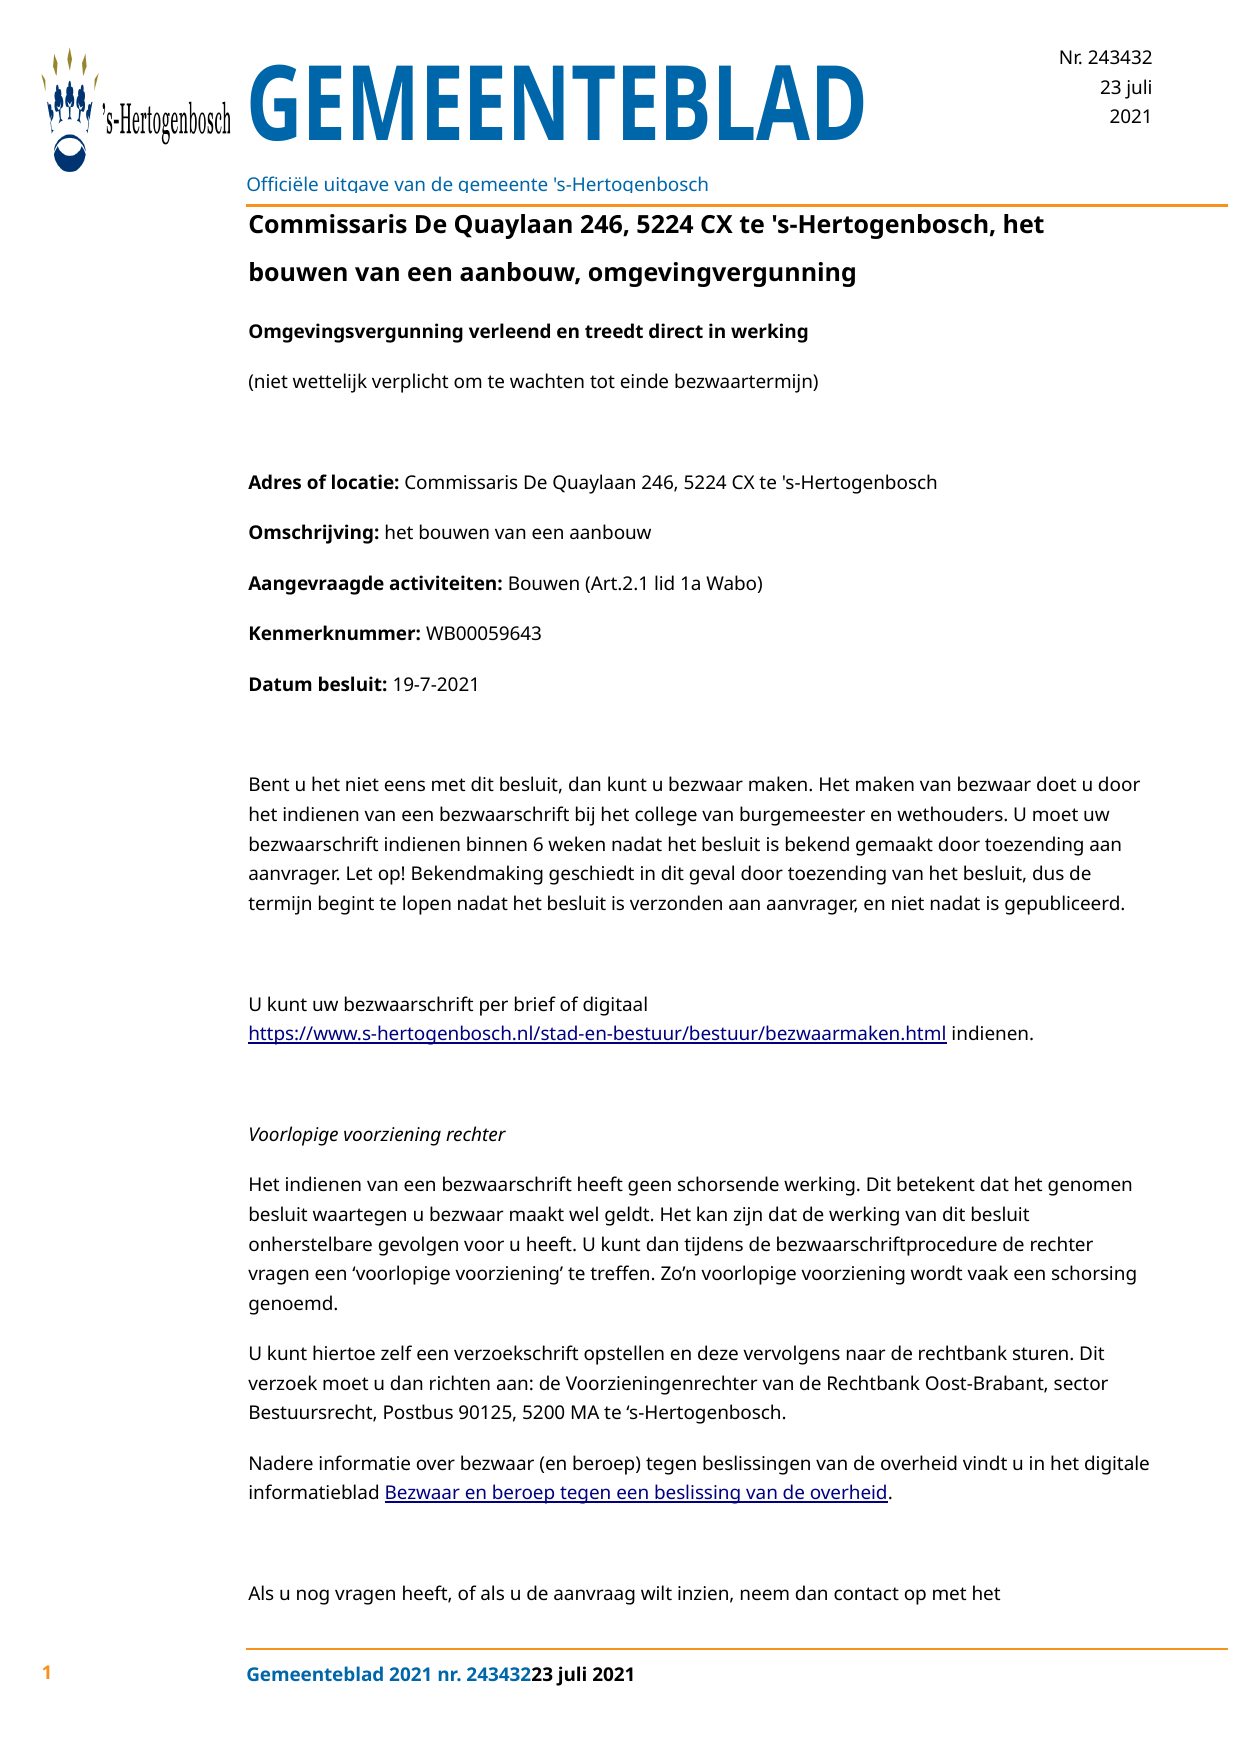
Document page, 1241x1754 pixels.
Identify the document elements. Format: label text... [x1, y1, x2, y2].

text U kunt uw bezwaarschrift per brief of digitaal https://www.s-hertogenbosch.nl/stad-en-bestuur/bestuur/bezwaarmaken.html indienen. [248, 991, 1152, 1046]
picture [41, 47, 231, 172]
text Adres of locatie: Commissaris De Quaylaan 246, 5224 CX te 's-Hertogenbosch [248, 469, 1152, 495]
text Omgevingsvergunning verleend en treedt direct in werking [248, 318, 1152, 344]
text Bent u het niet eens met dit besluit, dan kunt u bezwaar maken. Het maken van bezwaar doet u door het indienen van een bezwaarschrift bij het college van burgemeester en wethouders. U moet uw bezwaarschrift indienen binnen 6 weken nadat het besluit is bekend gemaakt door toezending aan aanvrager. Let op! Bekendmaking geschiedt in dit geval door toezending van het besluit, dus de termijn begint te lopen nadat het besluit is verzonden aan aanvrager, en niet nadat is gepubliceerd. [248, 772, 1152, 916]
text (niet wettelijk verplicht om te wachten tot einde bezwaartermijn) [248, 368, 1152, 394]
text Commissaris De Quaylaan 246, 5224 CX te 's-Hertogenbosch, het bouwen van een aanbouw, omgevingvergunning [248, 207, 1152, 288]
text U kunt hiertoe zelf een verzoekschrift opstellen en deze vervolgens naar de rechtbank sturen. Dit verzoek moet u dan richten aan: de Voorzieningenrechter van de Rechtbank Oost-Brabant, sector Bestuursrecht, Postbus 90125, 5200 MA te ‘s-Hertogenbosch. [248, 1340, 1152, 1425]
text Als u nog vragen heeft, of als u de aanvraag wilt inzien, neem dan contact op met het [248, 1580, 1152, 1606]
text Aangevraagde activiteiten: Bouwen (Art.2.1 lid 1a Wabo) [248, 570, 1152, 596]
text Kenmerknummer: WB00059643 [248, 620, 1152, 646]
text Omschrijving: het bouwen van een aanbouw [248, 519, 1152, 545]
text Het indienen van een bezwaarschrift heeft geen schorsende werking. Dit betekent dat het genomen besluit waartegen u bezwaar maakt wel geldt. Het kan zijn dat de werking van dit besluit onherstelbare gevolgen voor u heeft. U kunt dan tijdens de bezwaarschriftprocedure de rechter vragen een ‘voorlopige voorziening’ te treffen. Zo’n voorlopige voorziening wordt vaak een schorsing genoemd. [248, 1172, 1152, 1316]
text Datum besluit: 19-7-2021 [248, 671, 1152, 697]
text Voorlopige voorziening rechter [248, 1121, 1152, 1147]
text Nadere informatie over bezwaar (en beroep) tegen beslissingen van de overheid vindt u in het digitale informatieblad Bezwaar en beroep tegen een beslissing van de overheid. [248, 1450, 1152, 1505]
